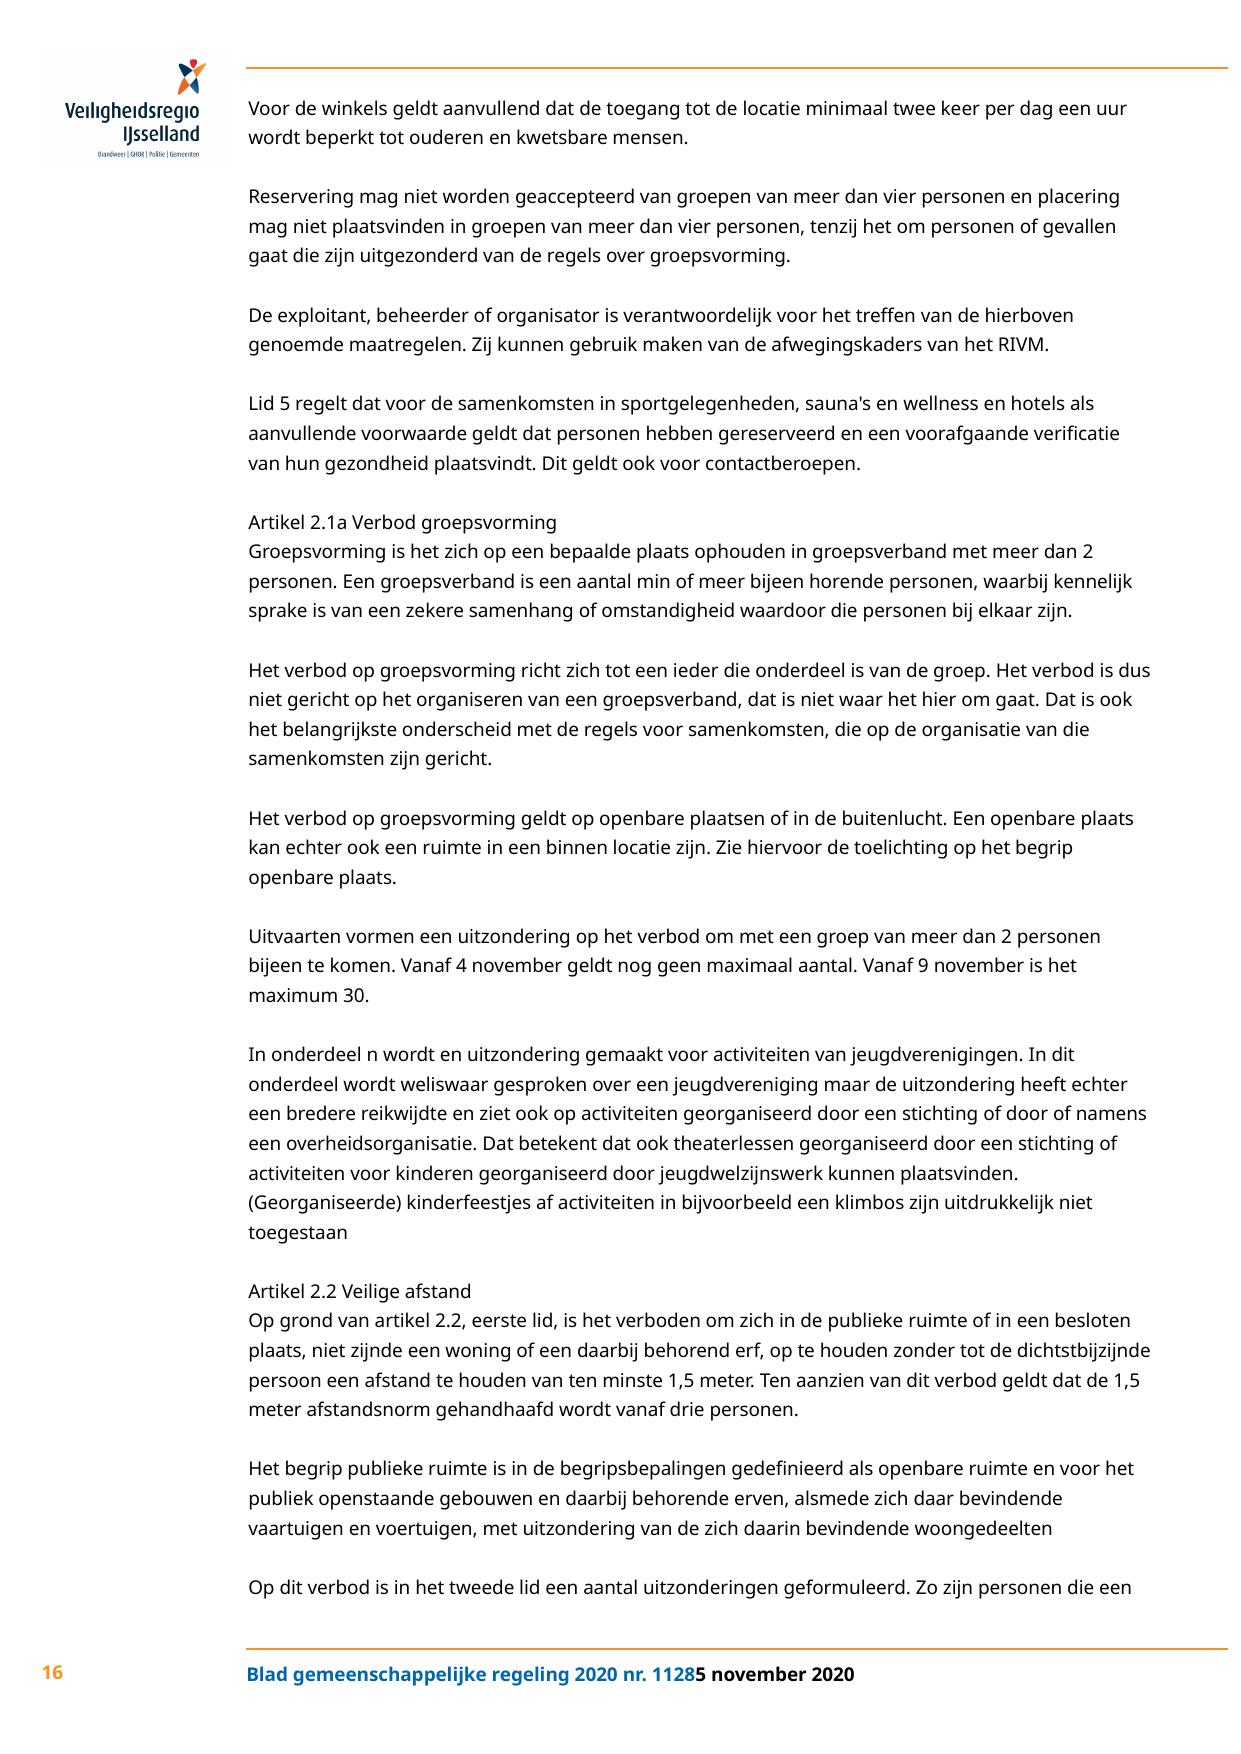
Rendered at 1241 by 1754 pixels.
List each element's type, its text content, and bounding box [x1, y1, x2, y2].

text Het verbod op groepsvorming richt zich tot een ieder die onderdeel is van de groep. Het verbod is dus niet gericht op het organiseren van een groepsverband, dat is niet waar het hier om gaat. Dat is ook het belangrijkste onderscheid met de regels voor samenkomsten, die op de organisatie van die samenkomsten zijn gericht. [248, 657, 1152, 771]
text Op grond van artikel 2.2, eerste lid, is het verboden om zich in de publieke ruimte of in een besloten plaats, niet zijnde een woning of een daarbij behorend erf, op te houden zonder tot de dichtstbijzijnde persoon een afstand te houden van ten minste 1,5 meter. Ten aanzien van dit verbod geldt dat de 1,5 meter afstandsnorm gehandhaafd wordt vanaf drie personen. [248, 1308, 1152, 1422]
text De exploitant, beheerder of organisator is verantwoordelijk voor het treffen van de hierboven genoemde maatregelen. Zij kunnen gebruik maken van de afwegingskaders van het RIVM. [248, 302, 1152, 357]
text Reservering mag niet worden geaccepteerd van groepen van meer dan vier personen en placering mag niet plaatsvinden in groepen van meer dan vier personen, tenzij het om personen of gevallen gaat die zijn uitgezonderd van de regels over groepsvorming. [248, 183, 1152, 268]
text Groepsvorming is het zich op een bepaalde plaats ophouden in groepsverband met meer dan 2 personen. Een groepsverband is een aantal min of meer bijeen horende personen, waarbij kennelijk sprake is van een zekere samenhang of omstandigheid waardoor die personen bij elkaar zijn. [248, 538, 1152, 623]
text Lid 5 regelt dat voor de samenkomsten in sportgelegenheden, sauna's en wellness en hotels als aanvullende voorwaarde geldt dat personen hebben gereserveerd en een voorafgaande verificatie van hun gezondheid plaatsvindt. Dit geldt ook voor contactberoepen. [248, 391, 1152, 476]
text Op dit verbod is in het tweede lid een aantal uitzonderingen geformuleerd. Zo zijn personen die een [248, 1574, 1152, 1600]
text Het begrip publieke ruimte is in de begripsbepalingen gedefinieerd als openbare ruimte en voor het publiek openstaande gebouwen en daarbij behorende erven, alsmede zich daar bevindende vaartuigen en voertuigen, met uitzondering van de zich daarin bevindende woongedeelten [248, 1456, 1152, 1541]
text In onderdeel n wordt en uitzondering gemaakt voor activiteiten van jeugdverenigingen. In dit onderdeel wordt weliswaar gesproken over een jeugdvereniging maar de uitzondering heeft echter een bredere reikwijdte en ziet ook op activiteiten georganiseerd door een stichting of door of namens een overheidsorganisatie. Dat betekent dat ook theaterlessen georganiseerd door een stichting of activiteiten voor kinderen georganiseerd door jeugdwelzijnswerk kunnen plaatsvinden. (Georganiseerde) kinderfeestjes af activiteiten in bijvoorbeeld een klimbos zijn uitdrukkelijk niet toegestaan [248, 1041, 1152, 1245]
text Het verbod op groepsvorming geldt op openbare plaatsen of in de buitenlucht. Een openbare plaats kan echter ook een ruimte in een binnen locatie zijn. Zie hiervoor de toelichting op het begrip openbare plaats. [248, 805, 1152, 890]
text Voor de winkels geldt aanvullend dat de toegang tot de locatie minimaal twee keer per dag een uur wordt beperkt tot ouderen en kwetsbare mensen. [248, 95, 1152, 150]
picture [41, 47, 231, 172]
text Uitvaarten vormen een uitzondering op het verbod om met een groep van meer dan 2 personen bijeen te komen. Vanaf 4 november geldt nog geen maximaal aantal. Vanaf 9 november is het maximum 30. [248, 923, 1152, 1008]
text Artikel 2.1a Verbod groepsvorming [248, 509, 1152, 535]
text Artikel 2.2 Veilige afstand [248, 1278, 1152, 1304]
